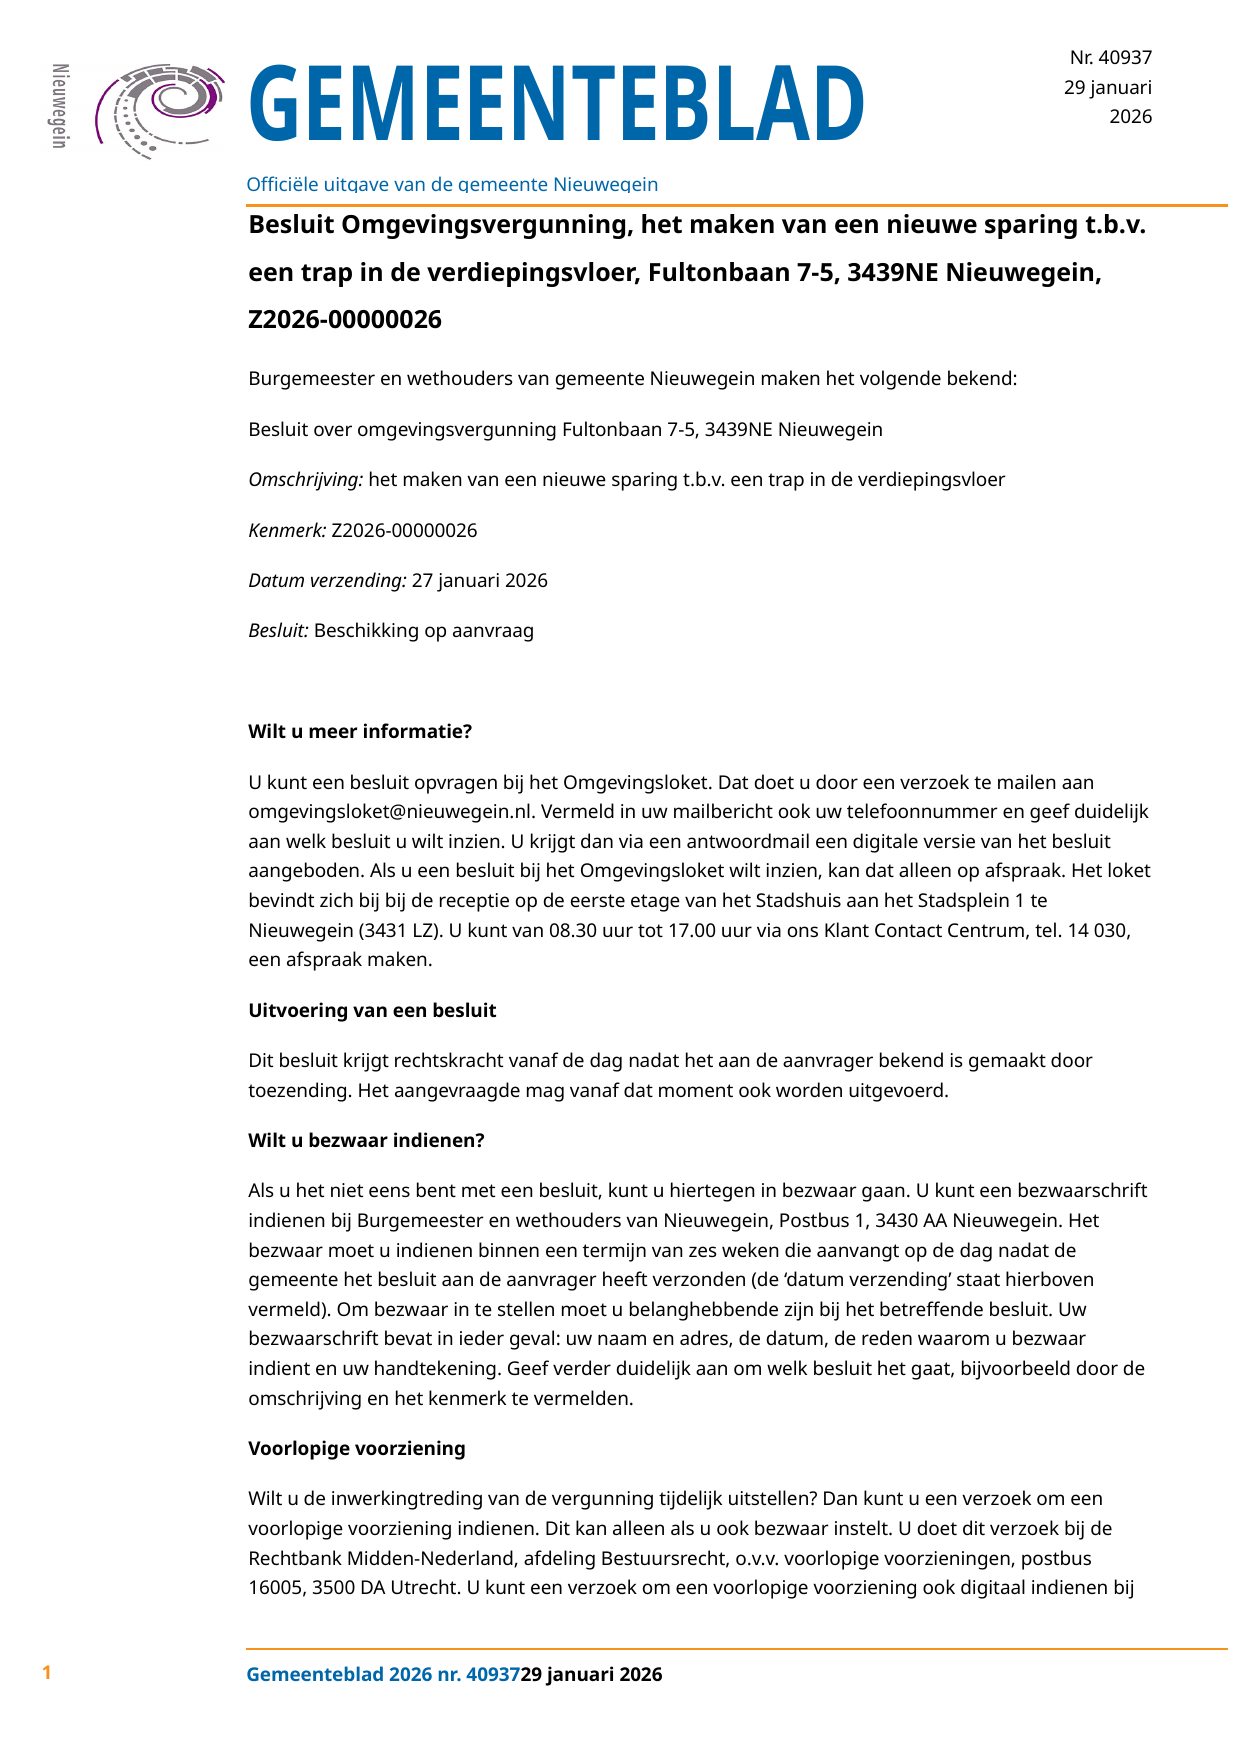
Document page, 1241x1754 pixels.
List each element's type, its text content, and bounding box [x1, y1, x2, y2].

text Als u het niet eens bent met een besluit, kunt u hiertegen in bezwaar gaan. U kunt een bezwaarschrift indienen bij Burgemeester en wethouders van Nieuwegein, Postbus 1, 3430 AA Nieuwegein. Het bezwaar moet u indienen binnen een termijn van zes weken die aanvangt op de dag nadat de gemeente het besluit aan de aanvrager heeft verzonden (de ‘datum verzending’ staat hierboven vermeld). Om bezwaar in te stellen moet u belanghebbende zijn bij het betreffende besluit. Uw bezwaarschrift bevat in ieder geval: uw naam en adres, de datum, de reden waarom u bezwaar indient en uw handtekening. Geef verder duidelijk aan om welk besluit het gaat, bijvoorbeeld door de omschrijving en het kenmerk te vermelden. [248, 1178, 1152, 1410]
text Voorlopige voorziening [248, 1435, 1152, 1461]
picture [41, 47, 231, 172]
text U kunt een besluit opvragen bij het Omgevingsloket. Dat doet u door een verzoek te mailen aan omgevingsloket@nieuwegein.nl. Vermeld in uw mailbericht ook uw telefoonnummer en geef duidelijk aan welk besluit u wilt inzien. U krijgt dan via een antwoordmail een digitale versie van het besluit aangeboden. Als u een besluit bij het Omgevingsloket wilt inzien, kan dat alleen op afspraak. Het loket bevindt zich bij bij de receptie op de eerste etage van het Stadshuis aan het Stadsplein 1 te Nieuwegein (3431 LZ). U kunt van 08.30 uur tot 17.00 uur via ons Klant Contact Centrum, tel. 14 030, een afspraak maken. [248, 769, 1152, 972]
text Omschrijving: het maken van een nieuwe sparing t.b.v. een trap in de verdiepingsvloer [248, 466, 1152, 492]
text Datum verzending: 27 januari 2026 [248, 567, 1152, 593]
text Wilt u meer informatie? [248, 718, 1152, 744]
text Burgemeester en wethouders van gemeente Nieuwegein maken het volgende bekend: [248, 366, 1152, 391]
text Uitvoering van een besluit [248, 997, 1152, 1022]
text Kenmerk: Z2026-00000026 [248, 517, 1152, 542]
text Besluit: Beschikking op aanvraag [248, 618, 1152, 643]
text Wilt u de inwerkingtreding van de vergunning tijdelijk uitstellen? Dan kunt u een verzoek om een voorlopige voorziening indienen. Dit kan alleen als u ook bezwaar instelt. U doet dit verzoek bij de Rechtbank Midden-Nederland, afdeling Bestuursrecht, o.v.v. voorlopige voorzieningen, postbus 16005, 3500 DA Utrecht. U kunt een verzoek om een voorlopige voorziening ook digitaal indienen bij [248, 1486, 1152, 1600]
text Besluit Omgevingsvergunning, het maken van een nieuwe sparing t.b.v. een trap in de verdiepingsvloer, Fultonbaan 7-5, 3439NE Nieuwegein, Z2026-00000026 [248, 207, 1152, 336]
text Besluit over omgevingsvergunning Fultonbaan 7-5, 3439NE Nieuwegein [248, 416, 1152, 442]
text Dit besluit krijgt rechtskracht vanaf de dag nadat het aan de aanvrager bekend is gemaakt door toezending. Het aangevraagde mag vanaf dat moment ook worden uitgevoerd. [248, 1047, 1152, 1102]
text Wilt u bezwaar indienen? [248, 1127, 1152, 1153]
